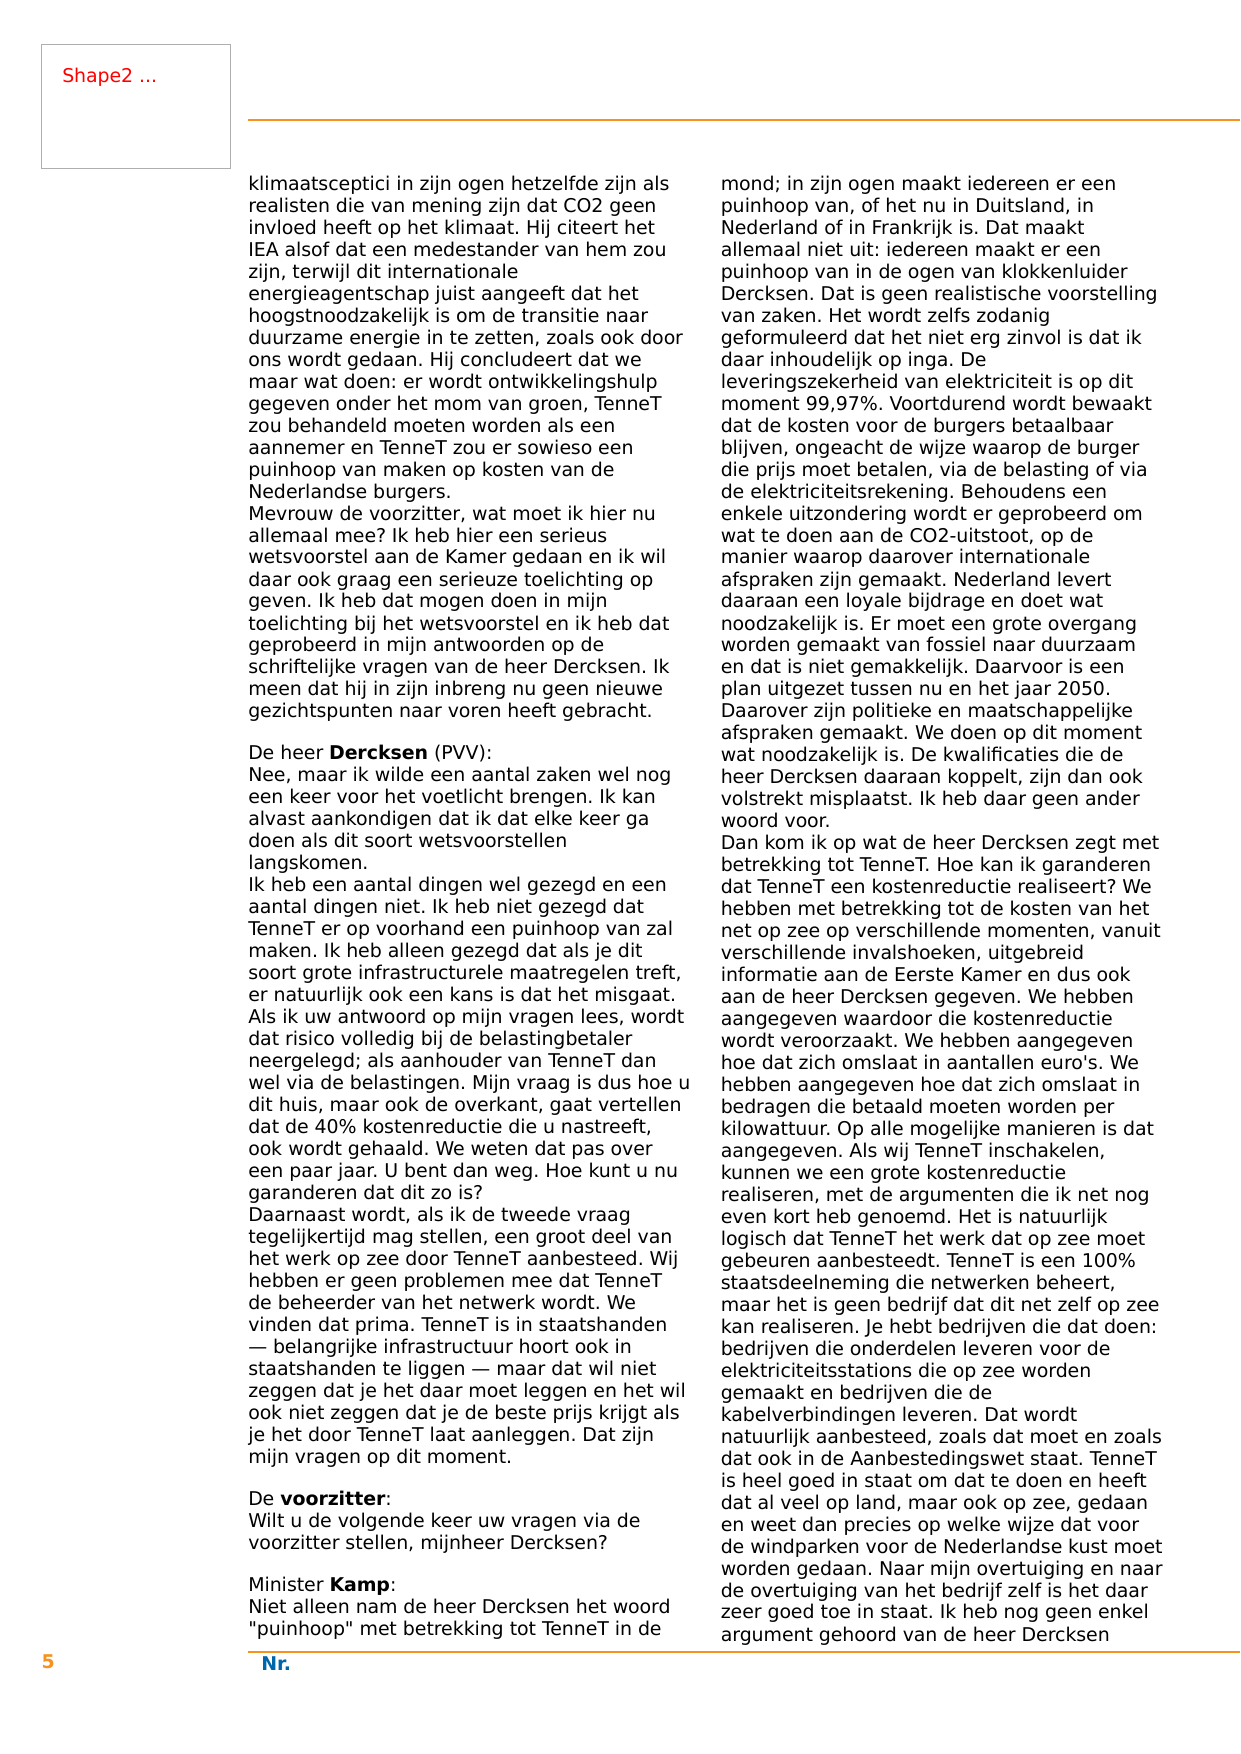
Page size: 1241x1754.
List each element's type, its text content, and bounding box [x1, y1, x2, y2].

text Dan kom ik op wat de heer Dercksen zegt met betrekking tot TenneT. Hoe kan ik garanderen dat TenneT een kostenreductie realiseert? We hebben met betrekking tot de kosten van het net op zee op verschillende momenten, vanuit verschillende invalshoeken, uitgebreid informatie aan de Eerste Kamer en dus ook aan de heer Dercksen gegeven. We hebben aangegeven waardoor die kostenreductie wordt veroorzaakt. We hebben aangegeven hoe dat zich omslaat in aantallen euro's. We hebben aangegeven hoe dat zich omslaat in bedragen die betaald moeten worden per kilowattuur. Op alle mogelijke manieren is dat aangegeven. Als wij TenneT inschakelen, kunnen we een grote kostenreductie realiseren, met de argumenten die ik net nog even kort heb genoemd. Het is natuurlijk logisch dat TenneT het werk dat op zee moet gebeuren aanbesteedt. TenneT is een 100% staatsdeelneming die netwerken beheert, maar het is geen bedrijf dat dit net zelf op zee kan realiseren. Je hebt bedrijven die dat doen: bedrijven die onderdelen leveren voor de elektriciteitsstations die op zee worden gemaakt en bedrijven die de kabelverbindingen leveren. Dat wordt natuurlijk aanbesteed, zoals dat moet en zoals dat ook in de Aanbestedingswet staat. TenneT is heel goed in staat om dat te doen en heeft dat al veel op land, maar ook op zee, gedaan en weet dan precies op welke wijze dat voor de windparken voor de Nederlandse kust moet worden gedaan. Naar mijn overtuiging en naar de overtuiging van het bedrijf zelf is het daar zeer goed toe in staat. Ik heb nog geen enkel argument gehoord van de heer Dercksen [721, 832, 1163, 1645]
text De voorzitter: [248, 1488, 691, 1509]
text Ik heb een aantal dingen wel gezegd en een aantal dingen niet. Ik heb niet gezegd dat TenneT er op voorhand een puinhoop van zal maken. Ik heb alleen gezegd dat als je dit soort grote infrastructurele maatregelen treft, er natuurlijk ook een kans is dat het misgaat. Als ik uw antwoord op mijn vragen lees, wordt dat risico volledig bij de belastingbetaler neergelegd; als aanhouder van TenneT dan wel via de belastingen. Mijn vraag is dus hoe u dit huis, maar ook de overkant, gaat vertellen dat de 40% kostenreductie die u nastreeft, ook wordt gehaald. We weten dat pas over een paar jaar. U bent dan weg. Hoe kunt u nu garanderen dat dit zo is? [248, 874, 691, 1204]
text Minister Kamp: [248, 1573, 691, 1596]
text Mevrouw de voorzitter, wat moet ik hier nu allemaal mee? Ik heb hier een serieus wetsvoorstel aan de Kamer gedaan en ik wil daar ook graag een serieuze toelichting op geven. Ik heb dat mogen doen in mijn toelichting bij het wetsvoorstel en ik heb dat geprobeerd in mijn antwoorden op de schriftelijke vragen van de heer Dercksen. Ik meen dat hij in zijn inbreng nu geen nieuwe gezichtspunten naar voren heeft gebracht. [248, 502, 691, 722]
text Nee, maar ik wilde een aantal zaken wel nog een keer voor het voetlicht brengen. Ik kan alvast aankondigen dat ik dat elke keer ga doen als dit soort wetsvoorstellen langskomen. [248, 764, 691, 874]
text Niet alleen nam de heer Dercksen het woord "puinhoop" met betrekking tot TenneT in de [248, 1596, 691, 1639]
text klimaatsceptici in zijn ogen hetzelfde zijn als realisten die van mening zijn dat CO2 geen invloed heeft op het klimaat. Hij citeert het IEA alsof dat een medestander van hem zou zijn, terwijl dit internationale energieagentschap juist aangeeft dat het hoogstnoodzakelijk is om de transitie naar duurzame energie in te zetten, zoals ook door ons wordt gedaan. Hij concludeert dat we maar wat doen: er wordt ontwikkelingshulp gegeven onder het mom van groen, TenneT zou behandeld moeten worden als een aannemer en TenneT zou er sowieso een puinhoop van maken op kosten van de Nederlandse burgers. [248, 173, 691, 502]
text mond; in zijn ogen maakt iedereen er een puinhoop van, of het nu in Duitsland, in Nederland of in Frankrijk is. Dat maakt allemaal niet uit: iedereen maakt er een puinhoop van in de ogen van klokkenluider Dercksen. Dat is geen realistische voorstelling van zaken. Het wordt zelfs zodanig geformuleerd dat het niet erg zinvol is dat ik daar inhoudelijk op inga. De leveringszekerheid van elektriciteit is op dit moment 99,97%. Voortdurend wordt bewaakt dat de kosten voor de burgers betaalbaar blijven, ongeacht de wijze waarop de burger die prijs moet betalen, via de belasting of via de elektriciteitsrekening. Behoudens een enkele uitzondering wordt er geprobeerd om wat te doen aan de CO2-uitstoot, op de manier waarop daarover internationale afspraken zijn gemaakt. Nederland levert daaraan een loyale bijdrage en doet wat noodzakelijk is. Er moet een grote overgang worden gemaakt van fossiel naar duurzaam en dat is niet gemakkelijk. Daarvoor is een plan uitgezet tussen nu en het jaar 2050. Daarover zijn politieke en maatschappelijke afspraken gemaakt. We doen op dit moment wat noodzakelijk is. De kwalificaties die de heer Dercksen daaraan koppelt, zijn dan ook volstrekt misplaatst. Ik heb daar geen ander woord voor. [721, 173, 1163, 832]
text Daarnaast wordt, als ik de tweede vraag tegelijkertijd mag stellen, een groot deel van het werk op zee door TenneT aanbesteed. Wij hebben er geen problemen mee dat TenneT de beheerder van het netwerk wordt. We vinden dat prima. TenneT is in staatshanden — belangrijke infrastructuur hoort ook in staatshanden te liggen — maar dat wil niet zeggen dat je het daar moet leggen en het wil ook niet zeggen dat je de beste prijs krijgt als je het door TenneT laat aanleggen. Dat zijn mijn vragen op dit moment. [248, 1204, 691, 1468]
text Wilt u de volgende keer uw vragen via de voorzitter stellen, mijnheer Dercksen? [248, 1509, 691, 1553]
text De heer Dercksen (PVV): [248, 742, 691, 764]
